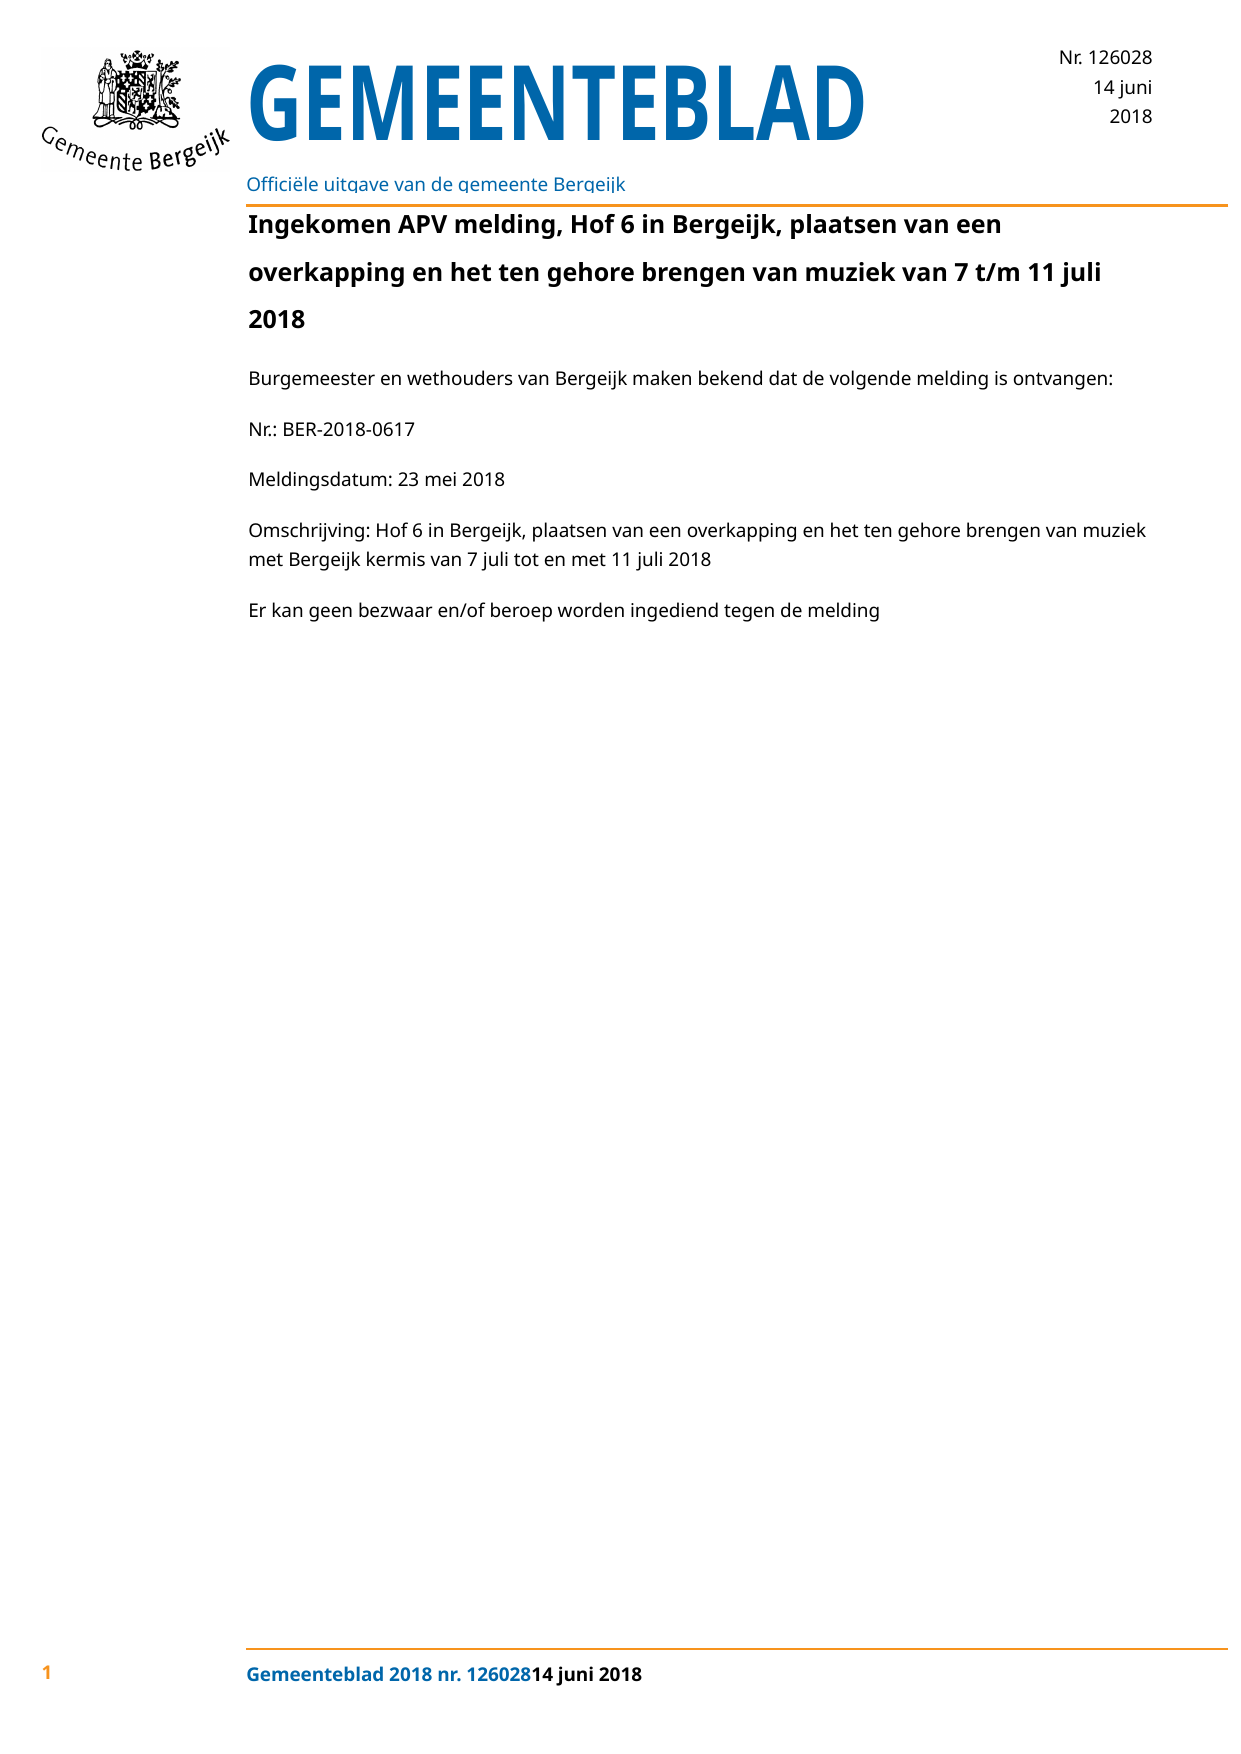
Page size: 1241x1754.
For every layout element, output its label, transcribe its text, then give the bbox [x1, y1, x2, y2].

text Burgemeester en wethouders van Bergeijk maken bekend dat de volgende melding is ontvangen: [248, 366, 1152, 391]
picture [41, 47, 231, 172]
text Meldingsdatum: 23 mei 2018 [248, 466, 1152, 492]
text Ingekomen APV melding, Hof 6 in Bergeijk, plaatsen van een overkapping en het ten gehore brengen van muziek van 7 t/m 11 juli 2018 [248, 207, 1152, 336]
text Nr.: BER-2018-0617 [248, 416, 1152, 442]
text Er kan geen bezwaar en/of beroep worden ingediend tegen de melding [248, 597, 1152, 622]
text Omschrijving: Hof 6 in Bergeijk, plaatsen van een overkapping en het ten gehore brengen van muziek met Bergeijk kermis van 7 juli tot en met 11 juli 2018 [248, 517, 1152, 572]
